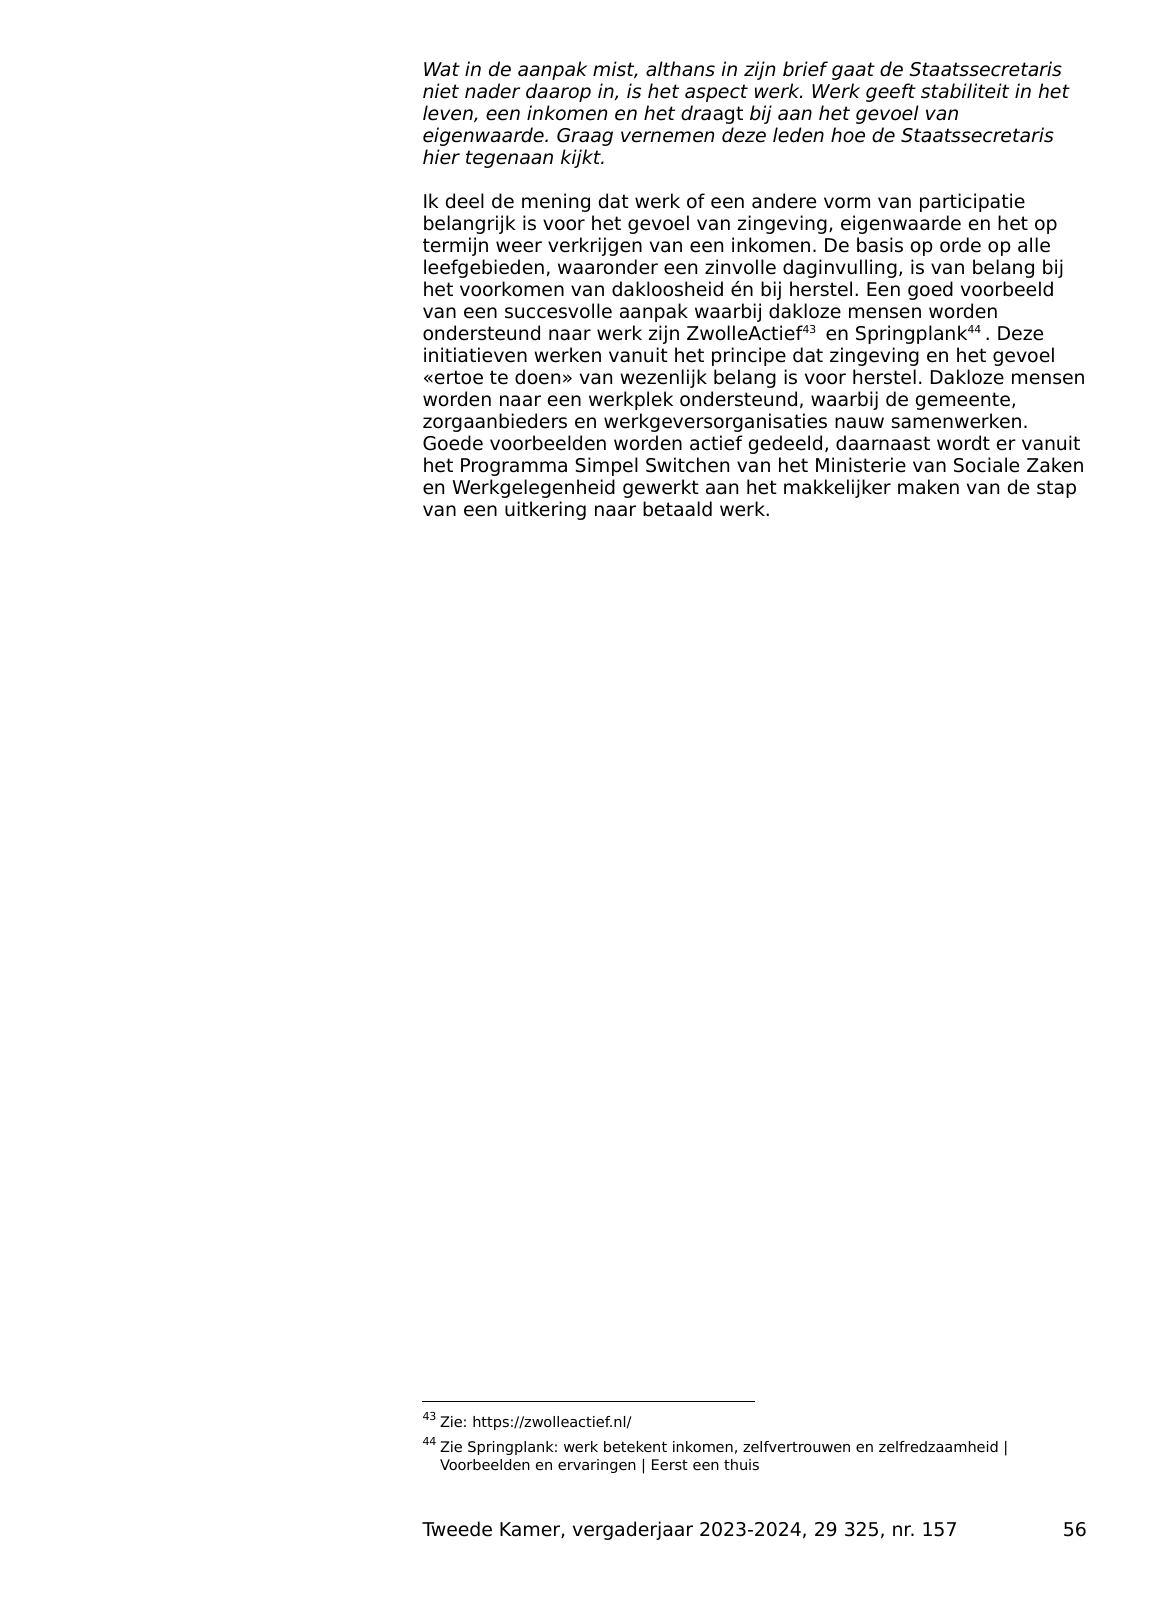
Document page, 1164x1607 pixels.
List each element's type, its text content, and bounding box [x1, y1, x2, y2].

text Ik deel de mening dat werk of een andere vorm van participatie belangrijk is voor het gevoel van zingeving, eigenwaarde en het op termijn weer verkrijgen van een inkomen. De basis op orde op alle leefgebieden, waaronder een zinvolle daginvulling, is van belang bij het voorkomen van dakloosheid én bij herstel. Een goed voorbeeld van een succesvolle aanpak waarbij dakloze mensen worden ondersteund naar werk zijn ZwolleActief en Springplank. Deze initiatieven werken vanuit het principe dat zingeving en het gevoel «ertoe te doen» van wezenlijk belang is voor herstel. Dakloze mensen worden naar een werkplek ondersteund, waarbij de gemeente, zorgaanbieders en werkgeversorganisaties nauw samenwerken. Goede voorbeelden worden actief gedeeld, daarnaast wordt er vanuit het Programma Simpel Switchen van het Ministerie van Sociale Zaken en Werkgelegenheid gewerkt aan het makkelijker maken van de stap van een uitkering naar betaald werk. [422, 191, 1087, 521]
text Zie Springplank: werk betekent inkomen, zelfvertrouwen en zelfredzaamheid | Voorbeelden en ervaringen | Eerst een thuis [422, 1435, 1087, 1474]
text Wat in de aanpak mist, althans in zijn brief gaat de Staatssecretaris niet nader daarop in, is het aspect werk. Werk geeft stabiliteit in het leven, een inkomen en het draagt bij aan het gevoel van eigenwaarde. Graag vernemen deze leden hoe de Staatssecretaris hier tegenaan kijkt. [422, 59, 1087, 169]
text Zie: https://zwolleactief.nl/ [422, 1410, 1087, 1432]
